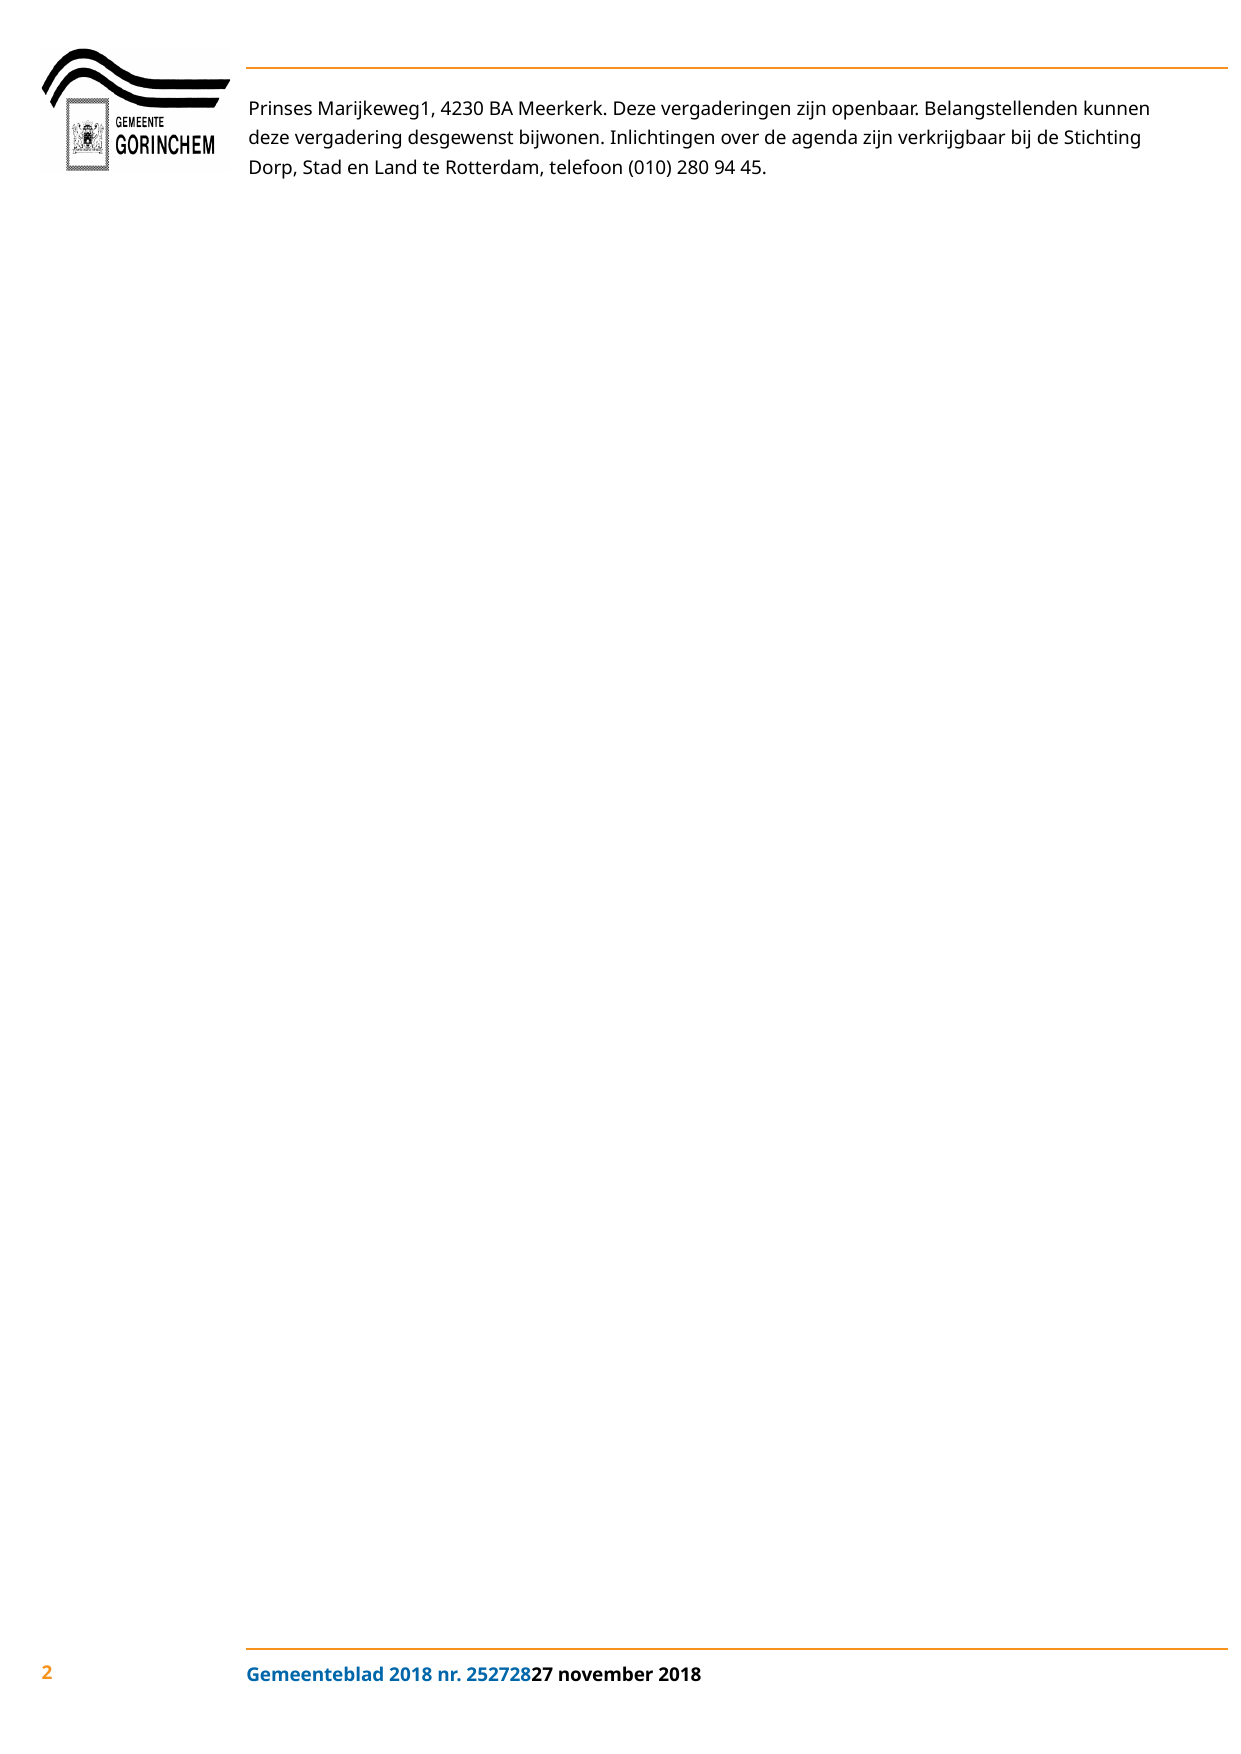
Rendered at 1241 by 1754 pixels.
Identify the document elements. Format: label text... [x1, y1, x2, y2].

picture [41, 47, 231, 172]
text Prinses Marijkeweg1, 4230 BA Meerkerk. Deze vergaderingen zijn openbaar. Belangstellenden kunnen deze vergadering desgewenst bijwonen. Inlichtingen over de agenda zijn verkrijgbaar bij de Stichting Dorp, Stad en Land te Rotterdam, telefoon (010) 280 94 45. [248, 95, 1152, 180]
